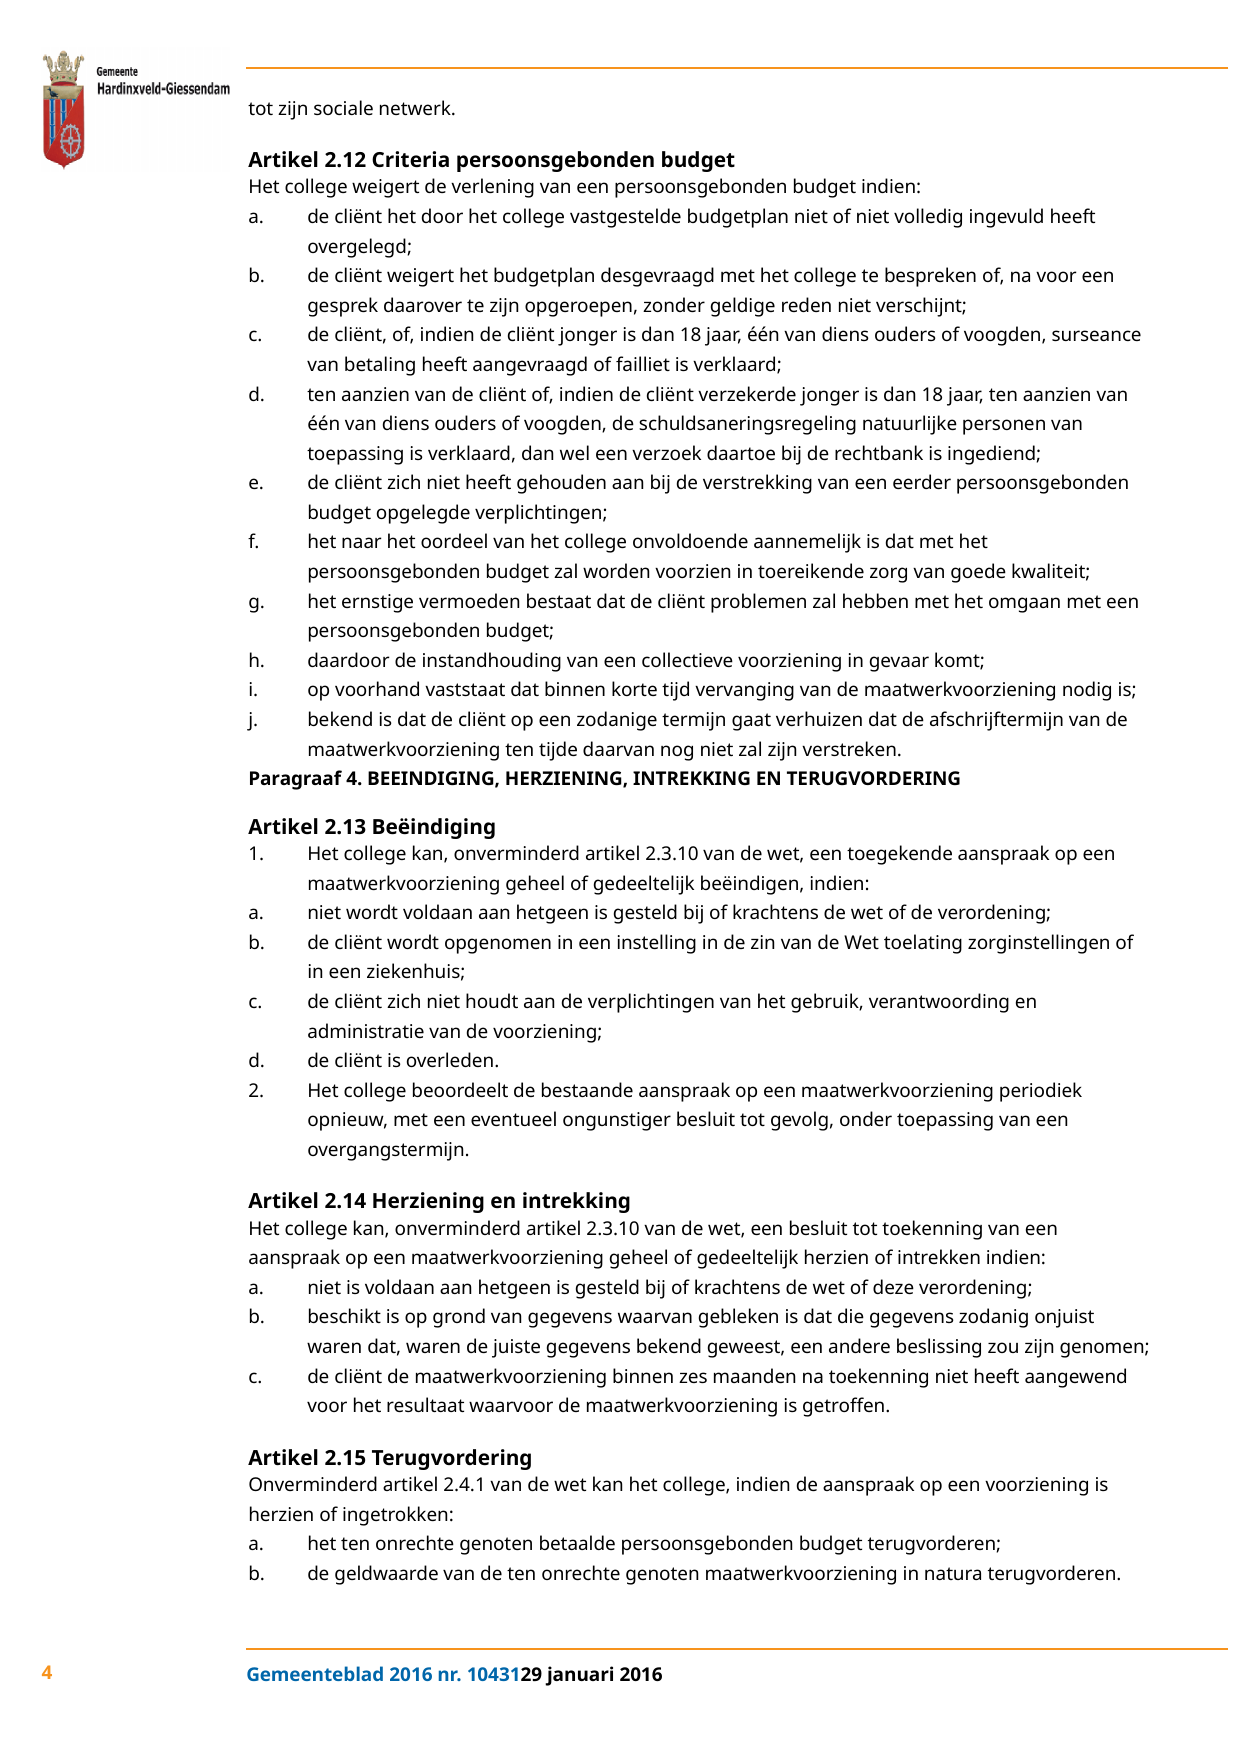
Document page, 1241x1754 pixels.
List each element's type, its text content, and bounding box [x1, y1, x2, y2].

list het ernstige vermoeden bestaat dat de cliënt problemen zal hebben met het omgaan met een persoonsgebonden budget; [248, 588, 1152, 643]
list de cliënt weigert het budgetplan desgevraagd met het college te bespreken of, na voor een gesprek daarover te zijn opgeroepen, zonder geldige reden niet verschijnt; [248, 262, 1152, 318]
list bekend is dat de cliënt op een zodanige termijn gaat verhuizen dat de afschrijftermijn van de maatwerkvoorziening ten tijde daarvan nog niet zal zijn verstreken. [248, 706, 1152, 761]
list beschikt is op grond van gegevens waarvan gebleken is dat die gegevens zodanig onjuist waren dat, waren de juiste gegevens bekend geweest, een andere beslissing zou zijn genomen; [248, 1304, 1152, 1359]
list Het college beoordeelt de bestaande aanspraak op een maatwerkvoorziening periodiek opnieuw, met een eventueel ongunstiger besluit tot gevolg, onder toepassing van een overgangstermijn. [248, 1077, 1152, 1162]
list de geldwaarde van de ten onrechte genoten maatwerkvoorziening in natura terugvorderen. [248, 1560, 1152, 1586]
text Artikel 2.12 Criteria persoonsgebonden budget [248, 145, 1152, 174]
picture [41, 47, 231, 172]
list op voorhand vaststaat dat binnen korte tijd vervanging van de maatwerkvoorziening nodig is; [248, 677, 1152, 702]
text Artikel 2.14 Herziening en intrekking [248, 1187, 1152, 1215]
list ten aanzien van de cliënt of, indien de cliënt verzekerde jonger is dan 18 jaar, ten aanzien van één van diens ouders of voogden, de schuldsaneringsregeling natuurlijke personen van toepassing is verklaard, dan wel een verzoek daartoe bij de rechtbank is ingediend; [248, 381, 1152, 466]
list niet is voldaan aan hetgeen is gesteld bij of krachtens de wet of deze verordening; [248, 1274, 1152, 1300]
list het ten onrechte genoten betaalde persoonsgebonden budget terugvorderen; [248, 1531, 1152, 1556]
list Het college kan, onverminderd artikel 2.3.10 van de wet, een toegekende aanspraak op een maatwerkvoorziening geheel of gedeeltelijk beëindigen, indien: [248, 840, 1152, 896]
list de cliënt het door het college vastgestelde budgetplan niet of niet volledig ingevuld heeft overgelegd; [248, 203, 1152, 258]
list de cliënt wordt opgenomen in een instelling in de zin van de Wet toelating zorginstellingen of in een ziekenhuis; [248, 929, 1152, 984]
list niet wordt voldaan aan hetgeen is gesteld bij of krachtens de wet of de verordening; [248, 899, 1152, 925]
text Onverminderd artikel 2.4.1 van de wet kan het college, indien de aanspraak op een voorziening is herzien of ingetrokken: [248, 1471, 1152, 1527]
text Het college weigert de verlening van een persoonsgebonden budget indien: [248, 174, 1152, 199]
text tot zijn sociale netwerk. [248, 95, 1152, 121]
text Artikel 2.15 Terugvordering [248, 1443, 1152, 1471]
text Paragraaf 4. BEEINDIGING, HERZIENING, INTREKKING EN TERUGVORDERING [248, 765, 1152, 791]
list de cliënt zich niet heeft gehouden aan bij de verstrekking van een eerder persoonsgebonden budget opgelegde verplichtingen; [248, 469, 1152, 525]
list de cliënt is overleden. [248, 1047, 1152, 1073]
list daardoor de instandhouding van een collectieve voorziening in gevaar komt; [248, 647, 1152, 673]
text Artikel 2.13 Beëindiging [248, 812, 1152, 840]
text Het college kan, onverminderd artikel 2.3.10 van de wet, een besluit tot toekenning van een aanspraak op een maatwerkvoorziening geheel of gedeeltelijk herzien of intrekken indien: [248, 1215, 1152, 1270]
list het naar het oordeel van het college onvoldoende aannemelijk is dat met het persoonsgebonden budget zal worden voorzien in toereikende zorg van goede kwaliteit; [248, 529, 1152, 584]
list de cliënt zich niet houdt aan de verplichtingen van het gebruik, verantwoording en administratie van de voorziening; [248, 988, 1152, 1043]
list de cliënt de maatwerkvoorziening binnen zes maanden na toekenning niet heeft aangewend voor het resultaat waarvoor de maatwerkvoorziening is getroffen. [248, 1363, 1152, 1418]
list de cliënt, of, indien de cliënt jonger is dan 18 jaar, één van diens ouders of voogden, surseance van betaling heeft aangevraagd of failliet is verklaard; [248, 322, 1152, 377]
